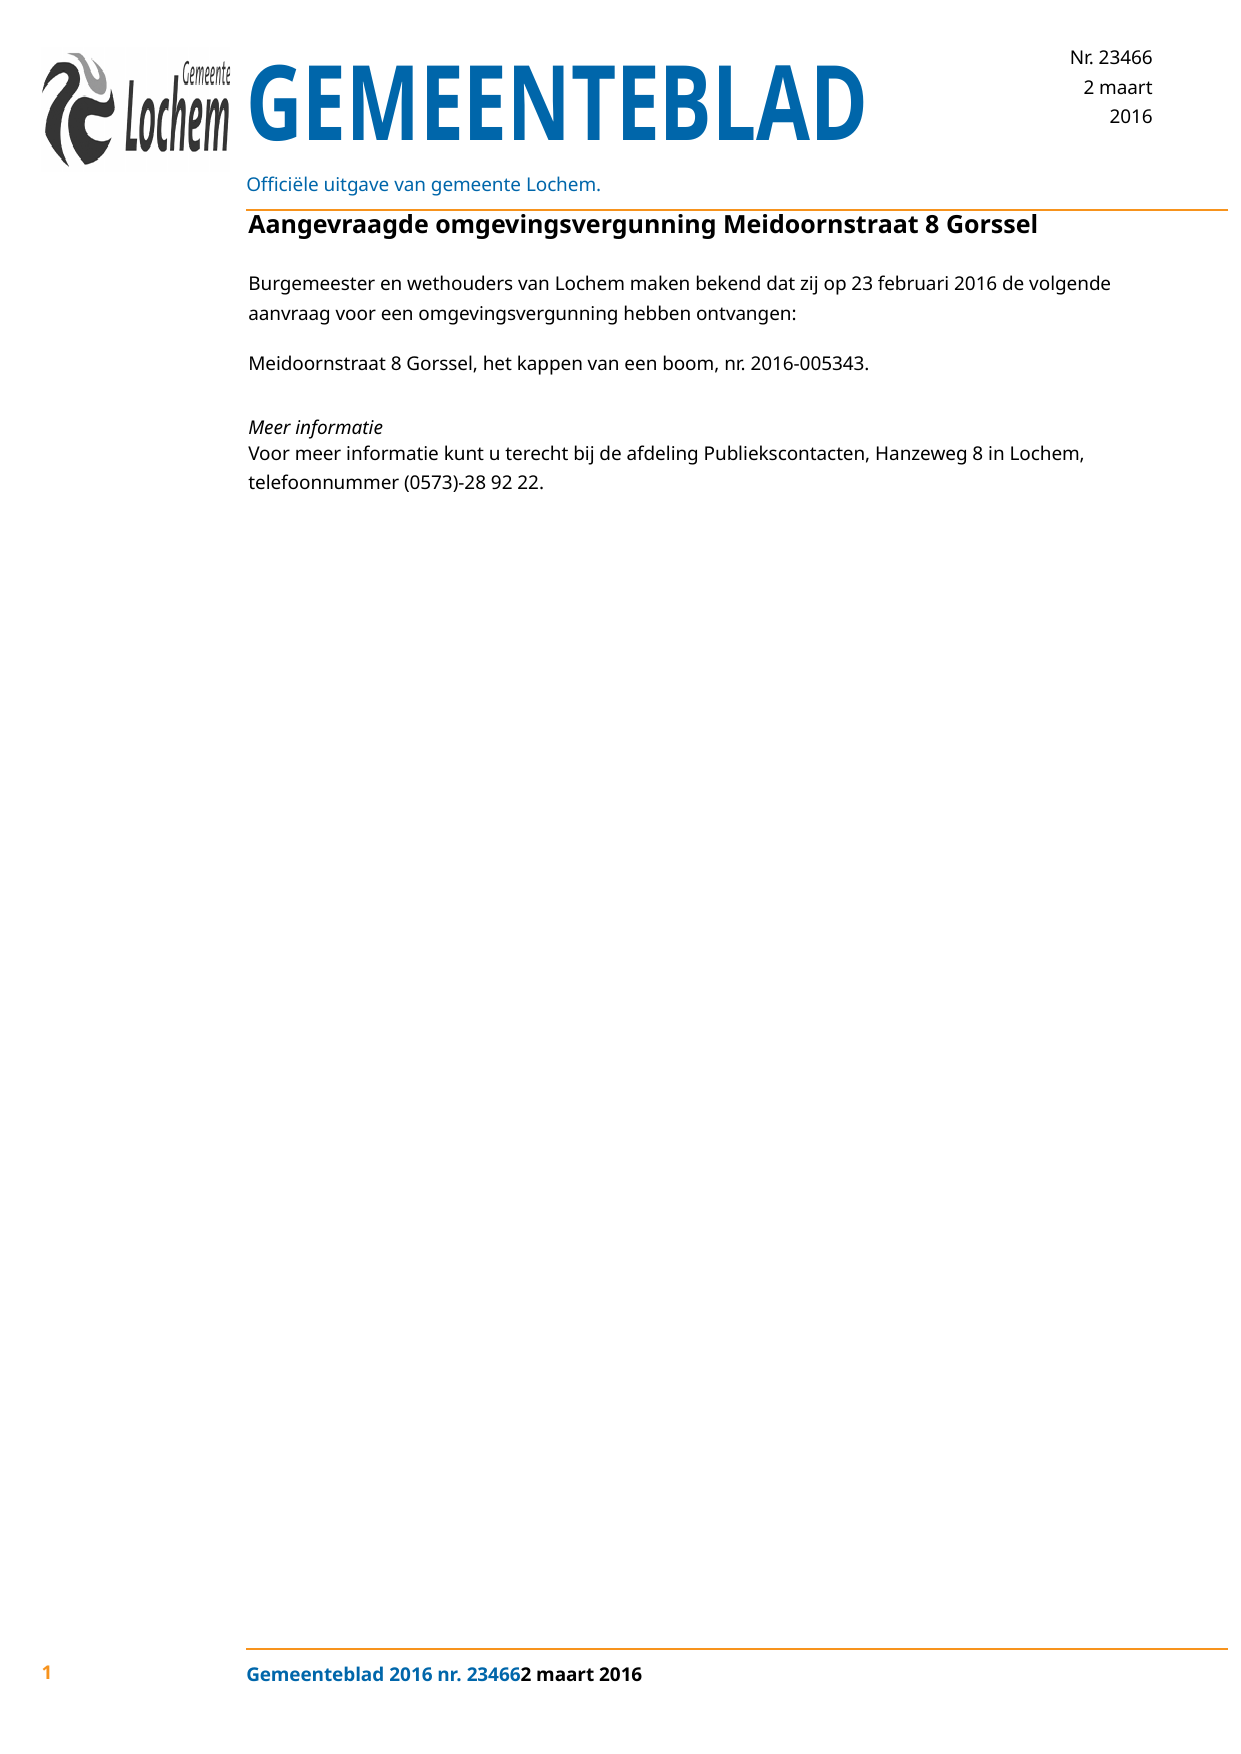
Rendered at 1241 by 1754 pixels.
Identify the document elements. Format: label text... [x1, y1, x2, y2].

text Voor meer informatie kunt u terecht bij de afdeling Publiekscontacten, Hanzeweg 8 in Lochem, telefoonnummer (0573)-28 92 22. [248, 440, 1152, 495]
text Aangevraagde omgevingsvergunning Meidoornstraat 8 Gorssel [248, 211, 1152, 241]
text Meidoornstraat 8 Gorssel, het kappen van een boom, nr. 2016-005343. [248, 350, 1152, 376]
picture [41, 47, 231, 172]
text Burgemeester en wethouders van Lochem maken bekend dat zij op 23 februari 2016 de volgende aanvraag voor een omgevingsvergunning hebben ontvangen: [248, 270, 1152, 326]
text Meer informatie [248, 414, 1152, 440]
